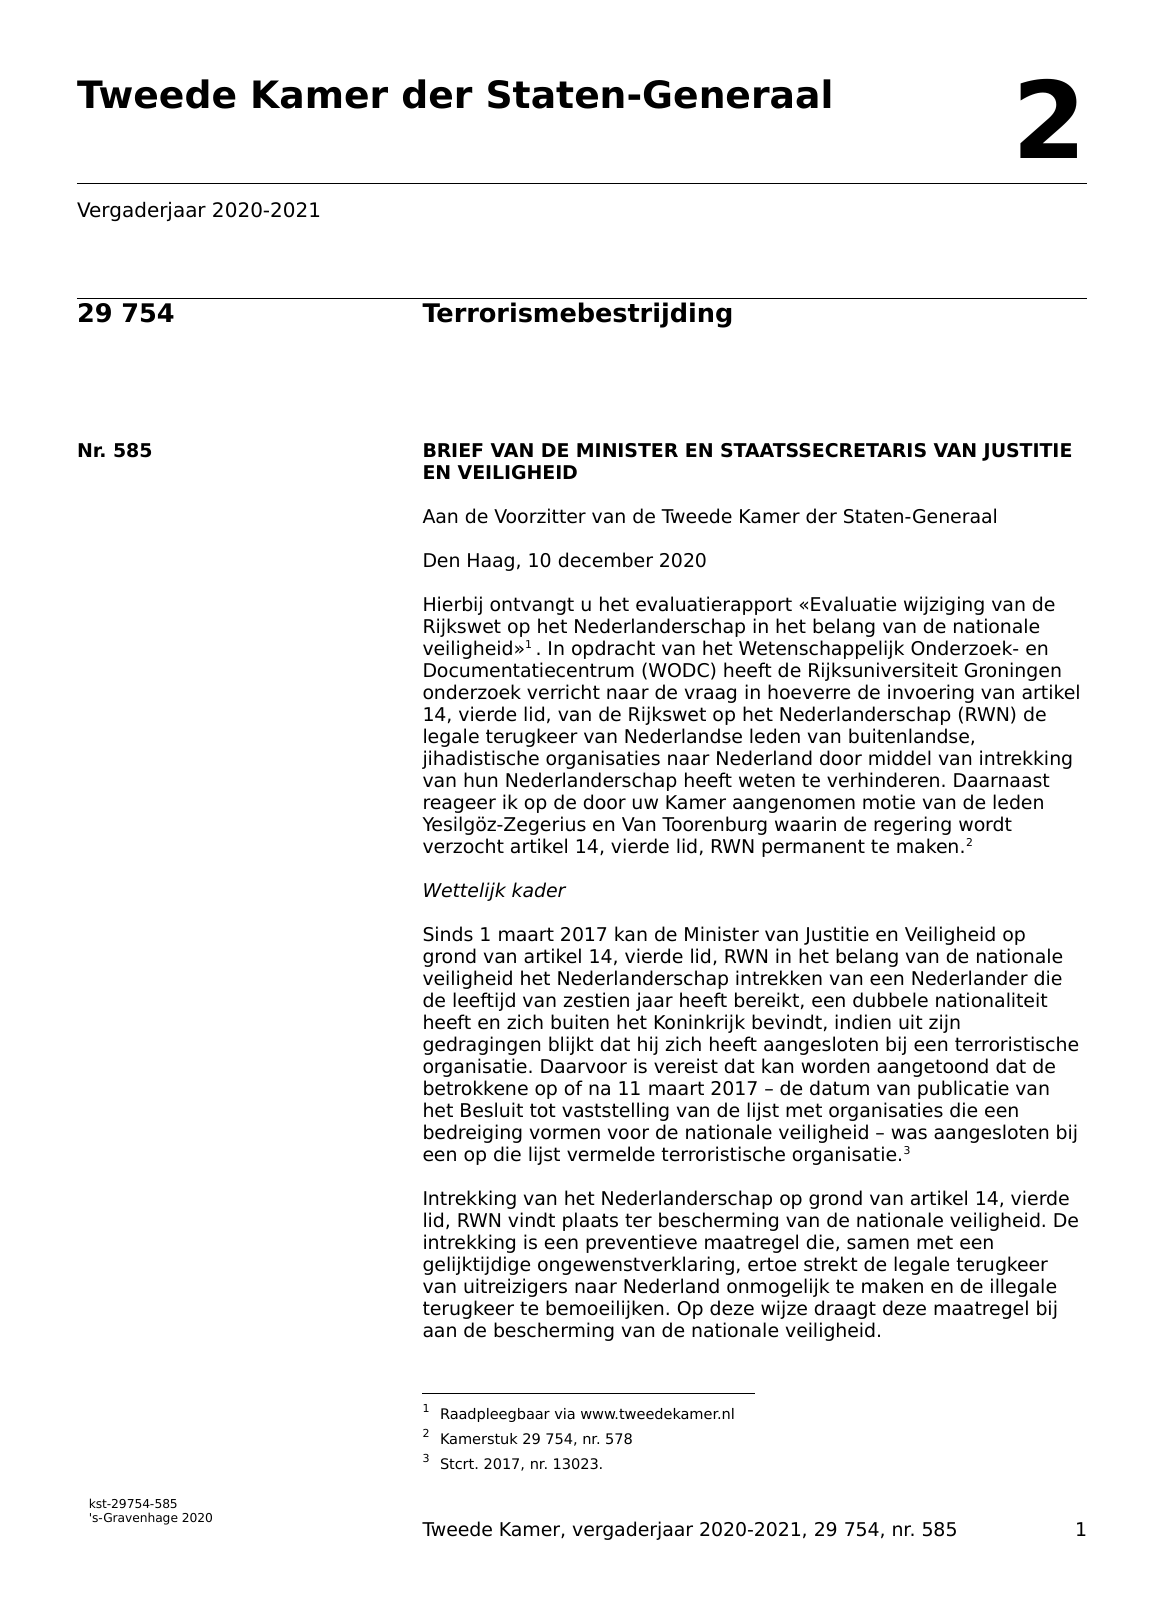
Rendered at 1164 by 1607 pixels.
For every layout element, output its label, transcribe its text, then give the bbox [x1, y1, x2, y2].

subtitle Nr. 585 BRIEF VAN DE MINISTER EN STAATSSECRETARIS VAN JUSTITIE EN VEILIGHEID [77, 440, 1087, 484]
text Raadpleegbaar via www.tweedekamer.nl [422, 1402, 1087, 1424]
text Kamerstuk 29 754, nr. 578 [422, 1427, 1087, 1449]
subtitle 29 754 Terrorismebestrijding [77, 299, 1087, 329]
table_header Tweede Kamer der Staten-Generaal [77, 59, 886, 183]
text 's-Gravenhage 2020 [88, 1511, 323, 1525]
text Stcrt. 2017, nr. 13023. [422, 1452, 1087, 1474]
text Sinds 1 maart 2017 kan de Minister van Justitie en Veiligheid op grond van artikel 14, vierde lid, RWN in het belang van de nationale veiligheid het Nederlanderschap intrekken van een Nederlander die de leeftijd van zestien jaar heeft bereikt, een dubbele nationaliteit heeft en zich buiten het Koninkrijk bevindt, indien uit zijn gedragingen blijkt dat hij zich heeft aangesloten bij een terroristische organisatie. Daarvoor is vereist dat kan worden aangetoond dat de betrokkene op of na 11 maart 2017 – de datum van publicatie van het Besluit tot vaststelling van de lijst met organisaties die een bedreiging vormen voor de nationale veiligheid – was aangesloten bij een op die lijst vermelde terroristische organisatie. [422, 924, 1087, 1166]
text Intrekking van het Nederlanderschap op grond van artikel 14, vierde lid, RWN vindt plaats ter bescherming van de nationale veiligheid. De intrekking is een preventieve maatregel die, samen met een gelijktijdige ongewenstverklaring, ertoe strekt de legale terugkeer van uitreizigers naar Nederland onmogelijk te maken en de illegale terugkeer te bemoeilijken. Op deze wijze draagt deze maatregel bij aan de bescherming van de nationale veiligheid. [422, 1188, 1087, 1342]
text kst-29754-585 [88, 1497, 323, 1511]
table_cell Vergaderjaar 2020-2021 [77, 184, 1087, 298]
table_header 2 [886, 59, 1087, 183]
text Aan de Voorzitter van de Tweede Kamer der Staten-Generaal [422, 506, 1087, 528]
text Den Haag, 10 december 2020 [422, 550, 1087, 572]
text Hierbij ontvangt u het evaluatierapport «Evaluatie wijziging van de Rijkswet op het Nederlanderschap in het belang van de nationale veiligheid». In opdracht van het Wetenschappelijk Onderzoek- en Documentatiecentrum (WODC) heeft de Rijksuniversiteit Groningen onderzoek verricht naar de vraag in hoeverre de invoering van artikel 14, vierde lid, van de Rijkswet op het Nederlanderschap (RWN) de legale terugkeer van Nederlandse leden van buitenlandse, jihadistische organisaties naar Nederland door middel van intrekking van hun Nederlanderschap heeft weten te verhinderen. Daarnaast reageer ik op de door uw Kamer aangenomen motie van de leden Yesilgöz-Zegerius en Van Toorenburg waarin de regering wordt verzocht artikel 14, vierde lid, RWN permanent te maken. [422, 594, 1087, 858]
subtitle Wettelijk kader [422, 880, 1087, 902]
